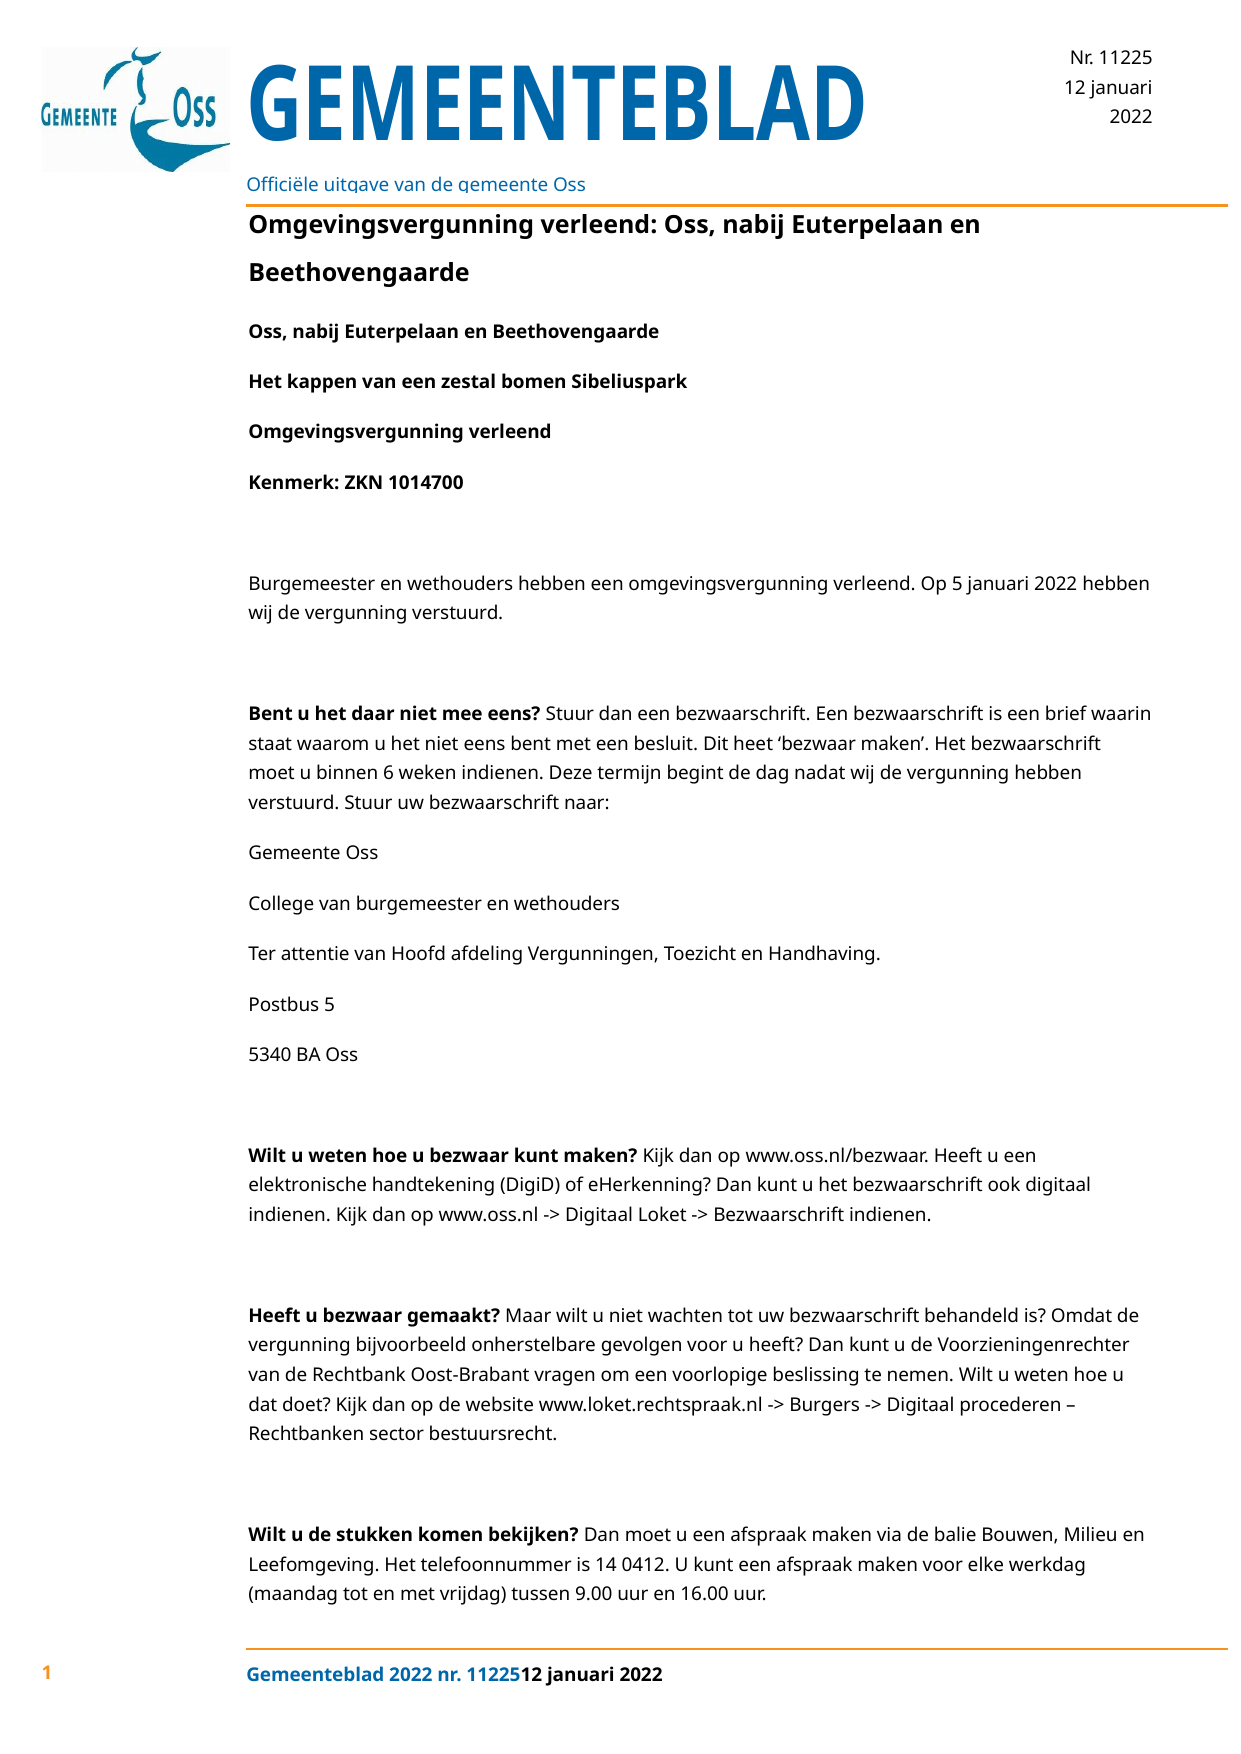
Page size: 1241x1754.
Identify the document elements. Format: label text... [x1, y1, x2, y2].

text Ter attentie van Hoofd afdeling Vergunningen, Toezicht en Handhaving. [248, 940, 1152, 966]
text Postbus 5 [248, 991, 1152, 1017]
text Omgevingsvergunning verleend [248, 419, 1152, 444]
text Oss, nabij Euterpelaan en Beethovengaarde [248, 318, 1152, 344]
text Wilt u de stukken komen bekijken? Dan moet u een afspraak maken via de balie Bouwen, Milieu en Leefomgeving. Het telefoonnummer is 14 0412. U kunt een afspraak maken voor elke werkdag (maandag tot en met vrijdag) tussen 9.00 uur en 16.00 uur. [248, 1521, 1152, 1606]
text Wilt u weten hoe u bezwaar kunt maken? Kijk dan op www.oss.nl/bezwaar. Heeft u een elektronische handtekening (DigiD) of eHerkenning? Dan kunt u het bezwaarschrift ook digitaal indienen. Kijk dan op www.oss.nl -> Digitaal Loket -> Bezwaarschrift indienen. [248, 1142, 1152, 1227]
text Omgevingsvergunning verleend: Oss, nabij Euterpelaan en Beethovengaarde [248, 207, 1152, 288]
text Burgemeester en wethouders hebben een omgevingsvergunning verleend. Op 5 januari 2022 hebben wij de vergunning verstuurd. [248, 570, 1152, 625]
text Bent u het daar niet mee eens? Stuur dan een bezwaarschrift. Een bezwaarschrift is een brief waarin staat waarom u het niet eens bent met een besluit. Dit heet ‘bezwaar maken’. Het bezwaarschrift moet u binnen 6 weken indienen. Deze termijn begint de dag nadat wij de vergunning hebben verstuurd. Stuur uw bezwaarschrift naar: [248, 700, 1152, 815]
text Heeft u bezwaar gemaakt? Maar wilt u niet wachten tot uw bezwaarschrift behandeld is? Omdat de vergunning bijvoorbeeld onherstelbare gevolgen voor u heeft? Dan kunt u de Voorzieningenrechter van de Rechtbank Oost-Brabant vragen om een voorlopige beslissing te nemen. Wilt u weten hoe u dat doet? Kijk dan op de website www.loket.rechtspraak.nl -> Burgers -> Digitaal procederen – Rechtbanken sector bestuursrecht. [248, 1302, 1152, 1446]
picture [41, 47, 231, 172]
text 5340 BA Oss [248, 1041, 1152, 1067]
text College van burgemeester en wethouders [248, 890, 1152, 916]
text Gemeente Oss [248, 839, 1152, 865]
text Kenmerk: ZKN 1014700 [248, 469, 1152, 495]
text Het kappen van een zestal bomen Sibeliuspark [248, 368, 1152, 394]
